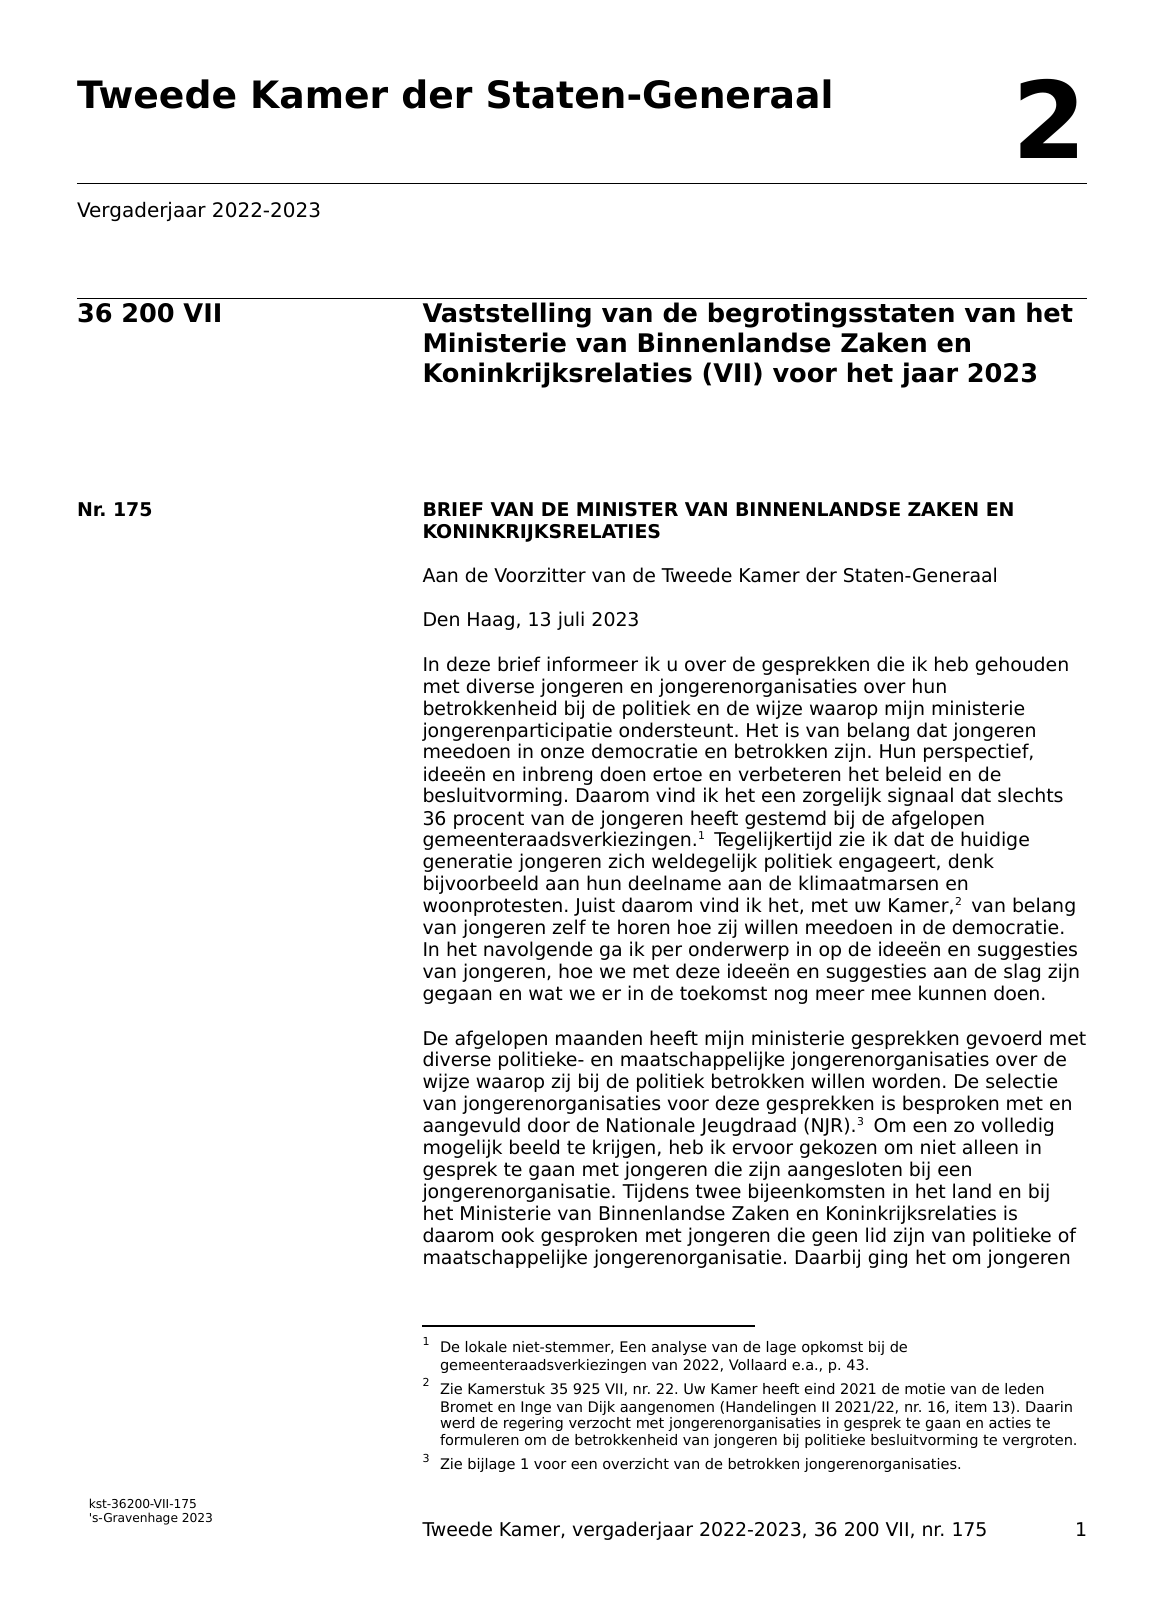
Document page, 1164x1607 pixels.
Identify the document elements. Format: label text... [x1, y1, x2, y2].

text Aan de Voorzitter van de Tweede Kamer der Staten-Generaal [422, 565, 1087, 587]
subtitle 36 200 VII Vaststelling van de begrotingsstaten van het Ministerie van Binnenlandse Zaken en Koninkrijksrelaties (VII) voor het jaar 2023 [77, 299, 1087, 388]
text Zie bijlage 1 voor een overzicht van de betrokken jongerenorganisaties. [422, 1452, 1087, 1474]
text 's-Gravenhage 2023 [88, 1511, 323, 1525]
text De afgelopen maanden heeft mijn ministerie gesprekken gevoerd met diverse politieke- en maatschappelijke jongerenorganisaties over de wijze waarop zij bij de politiek betrokken willen worden. De selectie van jongerenorganisaties voor deze gesprekken is besproken met en aangevuld door de Nationale Jeugdraad (NJR). Om een zo volledig mogelijk beeld te krijgen, heb ik ervoor gekozen om niet alleen in gesprek te gaan met jongeren die zijn aangesloten bij een jongerenorganisatie. Tijdens twee bijeenkomsten in het land en bij het Ministerie van Binnenlandse Zaken en Koninkrijksrelaties is daarom ook gesproken met jongeren die geen lid zijn van politieke of maatschappelijke jongerenorganisatie. Daarbij ging het om jongeren [422, 1027, 1087, 1269]
table_header Tweede Kamer der Staten-Generaal [77, 59, 886, 183]
table_header 2 [886, 59, 1087, 183]
text kst-36200-VII-175 [88, 1497, 323, 1511]
text De lokale niet-stemmer, Een analyse van de lage opkomst bij de gemeenteraadsverkiezingen van 2022, Vollaard e.a., p. 43. [422, 1335, 1087, 1374]
text Zie Kamerstuk 35 925 VII, nr. 22. Uw Kamer heeft eind 2021 de motie van de leden Bromet en Inge van Dijk aangenomen (Handelingen II 2021/22, nr. 16, item 13). Daarin werd de regering verzocht met jongerenorganisaties in gesprek te gaan en acties te formuleren om de betrokkenheid van jongeren bij politieke besluitvorming te vergroten. [422, 1377, 1087, 1449]
subtitle Nr. 175 BRIEF VAN DE MINISTER VAN BINNENLANDSE ZAKEN EN KONINKRIJKSRELATIES [77, 499, 1087, 543]
table_cell Vergaderjaar 2022-2023 [77, 184, 1087, 298]
text Den Haag, 13 juli 2023 [422, 609, 1087, 631]
text In deze brief informeer ik u over de gesprekken die ik heb gehouden met diverse jongeren en jongerenorganisaties over hun betrokkenheid bij de politiek en de wijze waarop mijn ministerie jongerenparticipatie ondersteunt. Het is van belang dat jongeren meedoen in onze democratie en betrokken zijn. Hun perspectief, ideeën en inbreng doen ertoe en verbeteren het beleid en de besluitvorming. Daarom vind ik het een zorgelijk signaal dat slechts 36 procent van de jongeren heeft gestemd bij de afgelopen gemeenteraadsverkiezingen. Tegelijkertijd zie ik dat de huidige generatie jongeren zich weldegelijk politiek engageert, denk bijvoorbeeld aan hun deelname aan de klimaatmarsen en woonprotesten. Juist daarom vind ik het, met uw Kamer, van belang van jongeren zelf te horen hoe zij willen meedoen in de democratie. In het navolgende ga ik per onderwerp in op de ideeën en suggesties van jongeren, hoe we met deze ideeën en suggesties aan de slag zijn gegaan en wat we er in de toekomst nog meer mee kunnen doen. [422, 653, 1087, 1005]
